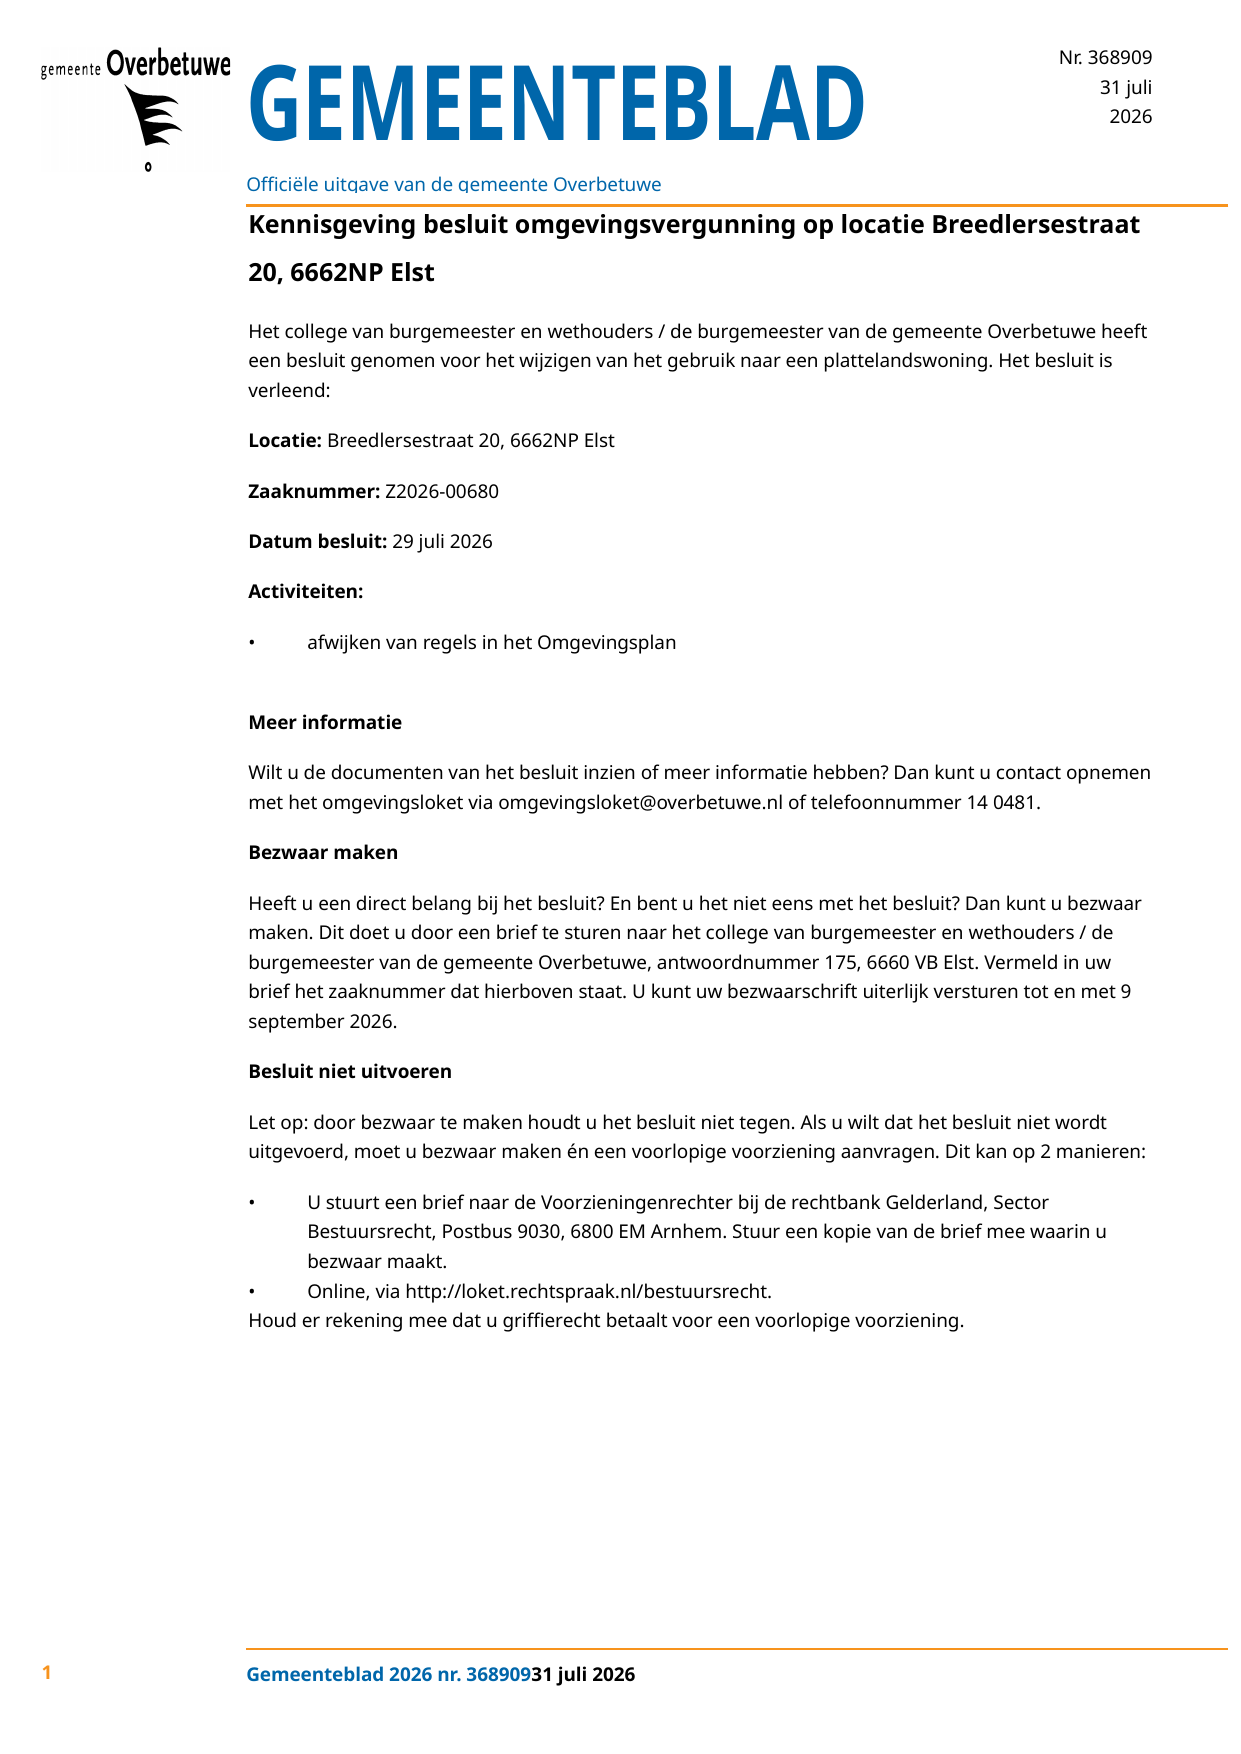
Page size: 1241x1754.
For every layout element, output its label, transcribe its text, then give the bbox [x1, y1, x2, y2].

text Houd er rekening mee dat u griffierecht betaalt voor een voorlopige voorziening. [248, 1307, 1152, 1333]
text Zaaknummer: Z2026-00680 [248, 478, 1152, 504]
text Datum besluit: 29 juli 2026 [248, 528, 1152, 554]
text Besluit niet uitvoeren [248, 1059, 1152, 1084]
list U stuurt een brief naar de Voorzieningenrechter bij de rechtbank Gelderland, Sector Bestuursrecht, Postbus 9030, 6800 EM Arnhem. Stuur een kopie van de brief mee waarin u bezwaar maakt. [248, 1189, 1152, 1274]
text Activiteiten: [248, 579, 1152, 604]
text Heeft u een direct belang bij het besluit? En bent u het niet eens met het besluit? Dan kunt u bezwaar maken. Dit doet u door een brief te sturen naar het college van burgemeester en wethouders / de burgemeester van de gemeente Overbetuwe, antwoordnummer 175, 6660 VB Elst. Vermeld in uw brief het zaaknummer dat hierboven staat. U kunt uw bezwaarschrift uiterlijk versturen tot en met 9 september 2026. [248, 890, 1152, 1034]
text Let op: door bezwaar te maken houdt u het besluit niet tegen. Als u wilt dat het besluit niet wordt uitgevoerd, moet u bezwaar maken én een voorlopige voorziening aanvragen. Dit kan op 2 manieren: [248, 1109, 1152, 1164]
text Locatie: Breedlersestraat 20, 6662NP Elst [248, 427, 1152, 453]
text Het college van burgemeester en wethouders / de burgemeester van de gemeente Overbetuwe heeft een besluit genomen voor het wijzigen van het gebruik naar een plattelandswoning. Het besluit is verleend: [248, 318, 1152, 403]
text Kennisgeving besluit omgevingsvergunning op locatie Breedlersestraat 20, 6662NP Elst [248, 207, 1152, 288]
list Online, via http://loket.rechtspraak.nl/bestuursrecht. [248, 1278, 1152, 1304]
list afwijken van regels in het Omgevingsplan [248, 629, 1152, 655]
text Wilt u de documenten van het besluit inzien of meer informatie hebben? Dan kunt u contact opnemen met het omgevingsloket via omgevingsloket@overbetuwe.nl of telefoonnummer 14 0481. [248, 759, 1152, 815]
picture [41, 47, 231, 172]
text Bezwaar maken [248, 839, 1152, 865]
text Meer informatie [248, 709, 1152, 735]
